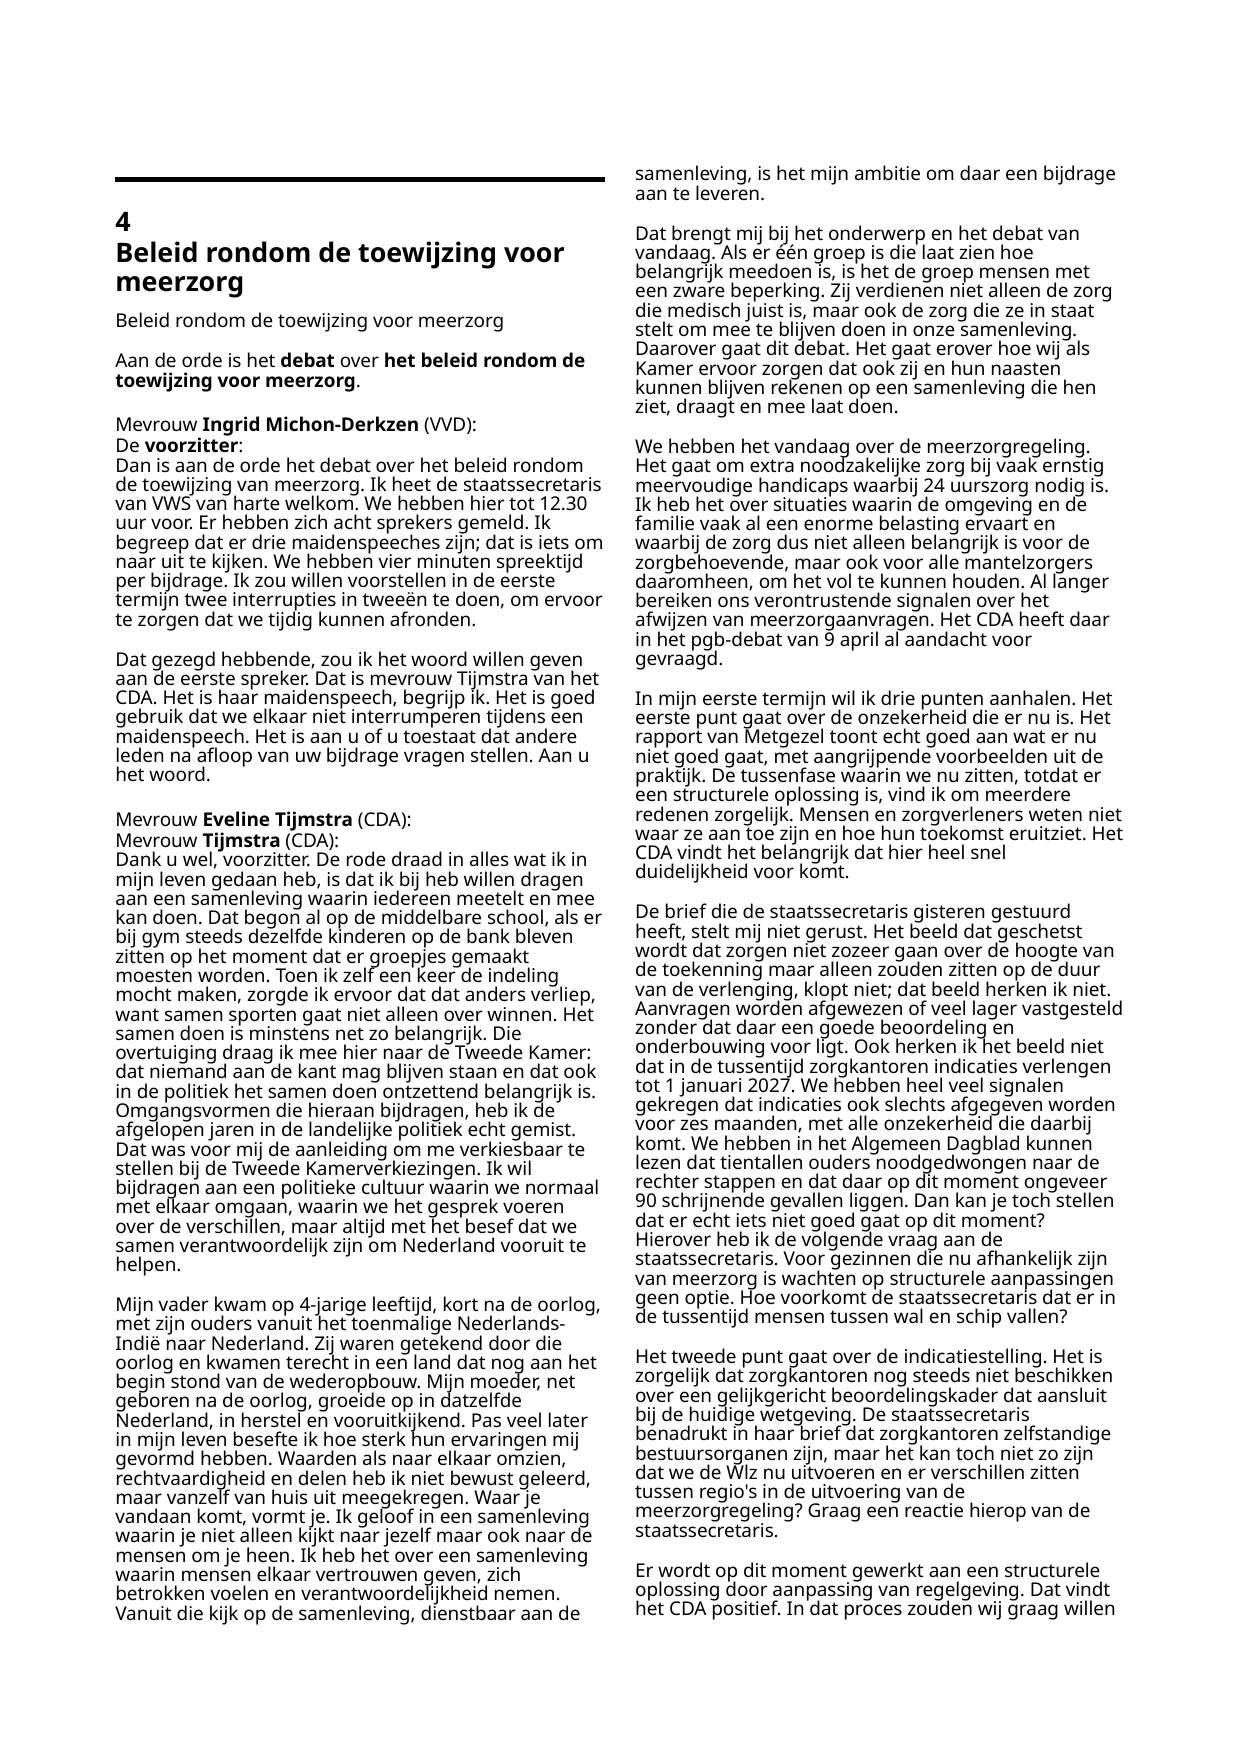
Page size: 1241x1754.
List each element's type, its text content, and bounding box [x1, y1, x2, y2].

text Mevrouw Eveline Tijmstra (CDA): [115, 806, 605, 832]
text In mijn eerste termijn wil ik drie punten aanhalen. Het eerste punt gaat over de onzekerheid die er nu is. Het rapport van Metgezel toont echt goed aan wat er nu niet goed gaat, met aangrijpende voorbeelden uit de praktijk. De tussenfase waarin we nu zitten, totdat er een structurele oplossing is, vind ik om meerdere redenen zorgelijk. Mensen en zorgverleners weten niet waar ze aan toe zijn en hoe hun toekomst eruitziet. Het CDA vindt het belangrijk dat hier heel snel duidelijkheid voor komt. [635, 690, 1125, 883]
text samenleving, is het mijn ambitie om daar een bijdrage aan te leveren. [635, 165, 1125, 204]
text Er wordt op dit moment gewerkt aan een structurele oplossing door aanpassing van regelgeving. Dat vindt het CDA positief. In dat proces zouden wij graag willen [635, 1562, 1125, 1619]
text 4 [115, 203, 605, 239]
text Dan is aan de orde het debat over het beleid rondom de toewijzing van meerzorg. Ik heet de staatssecretaris van VWS van harte welkom. We hebben hier tot 12.30 uur voor. Er hebben zich acht sprekers gemeld. Ik begreep dat er drie maidenspeeches zijn; dat is iets om naar uit te kijken. We hebben vier minuten spreektijd per bijdrage. Ik zou willen voorstellen in de eerste termijn twee interrupties in tweeën te doen, om ervoor te zorgen dat we tijdig kunnen afronden. [115, 457, 605, 630]
text Mevrouw Ingrid Michon-Derkzen (VVD): [115, 412, 605, 437]
text Het tweede punt gaat over de indicatiestelling. Het is zorgelijk dat zorgkantoren nog steeds niet beschikken over een gelijkgericht beoordelingskader dat aansluit bij de huidige wetgeving. De staatssecretaris benadrukt in haar brief dat zorgkantoren zelfstandige bestuursorganen zijn, maar het kan toch niet zo zijn dat we de Wlz nu uitvoeren en er verschillen zitten tussen regio's in de uitvoering van de meerzorgregeling? Graag een reactie hierop van de staatssecretaris. [635, 1348, 1125, 1541]
text We hebben het vandaag over de meerzorgregeling. Het gaat om extra noodzakelijke zorg bij vaak ernstig meervoudige handicaps waarbij 24 uurszorg nodig is. Ik heb het over situaties waarin de omgeving en de familie vaak al een enorme belasting ervaart en waarbij de zorg dus niet alleen belangrijk is voor de zorgbehoevende, maar ook voor alle mantelzorgers daaromheen, om het vol te kunnen houden. Al langer bereiken ons verontrustende signalen over het afwijzen van meerzorgaanvragen. Het CDA heeft daar in het pgb-debat van 9 april al aandacht voor gevraagd. [635, 438, 1125, 669]
text Beleid rondom de toewijzing voor meerzorg [115, 239, 605, 312]
text Aan de orde is het debat over het beleid rondom de toewijzing voor meerzorg. [115, 352, 605, 391]
text Mevrouw Tijmstra (CDA): [115, 832, 605, 851]
text Dat gezegd hebbende, zou ik het woord willen geven aan de eerste spreker. Dat is mevrouw Tijmstra van het CDA. Het is haar maidenspeech, begrijp ik. Het is goed gebruik dat we elkaar niet interrumperen tijdens een maidenspeech. Het is aan u of u toestaat dat andere leden na afloop van uw bijdrage vragen stellen. Aan u het woord. [115, 651, 605, 786]
text Dat brengt mij bij het onderwerp en het debat van vandaag. Als er één groep is die laat zien hoe belangrijk meedoen is, is het de groep mensen met een zware beperking. Zij verdienen niet alleen de zorg die medisch juist is, maar ook de zorg die ze in staat stelt om mee te blijven doen in onze samenleving. Daarover gaat dit debat. Het gaat erover hoe wij als Kamer ervoor zorgen dat ook zij en hun naasten kunnen blijven rekenen op een samenleving die hen ziet, draagt en mee laat doen. [635, 224, 1125, 417]
text De voorzitter: [115, 437, 605, 457]
text Beleid rondom de toewijzing voor meerzorg [115, 312, 605, 332]
text De brief die de staatssecretaris gisteren gestuurd heeft, stelt mij niet gerust. Het beeld dat geschetst wordt dat zorgen niet zozeer gaan over de hoogte van de toekenning maar alleen zouden zitten op de duur van de verlenging, klopt niet; dat beeld herken ik niet. Aanvragen worden afgewezen of veel lager vastgesteld zonder dat daar een goede beoordeling en onderbouwing voor ligt. Ook herken ik het beeld niet dat in de tussentijd zorgkantoren indicaties verlengen tot 1 januari 2027. We hebben heel veel signalen gekregen dat indicaties ook slechts afgegeven worden voor zes maanden, met alle onzekerheid die daarbij komt. We hebben in het Algemeen Dagblad kunnen lezen dat tientallen ouders noodgedwongen naar de rechter stappen en dat daar op dit moment ongeveer 90 schrijnende gevallen liggen. Dan kan je toch stellen dat er echt iets niet goed gaat op dit moment? Hierover heb ik de volgende vraag aan de staatssecretaris. Voor gezinnen die nu afhankelijk zijn van meerzorg is wachten op structurele aanpassingen geen optie. Hoe voorkomt de staatssecretaris dat er in de tussentijd mensen tussen wal en schip vallen? [635, 903, 1125, 1327]
text Mijn vader kwam op 4-jarige leeftijd, kort na de oorlog, met zijn ouders vanuit het toenmalige Nederlands-Indië naar Nederland. Zij waren getekend door die oorlog en kwamen terecht in een land dat nog aan het begin stond van de wederopbouw. Mijn moeder, net geboren na de oorlog, groeide op in datzelfde Nederland, in herstel en vooruitkijkend. Pas veel later in mijn leven besefte ik hoe sterk hun ervaringen mij gevormd hebben. Waarden als naar elkaar omzien, rechtvaardigheid en delen heb ik niet bewust geleerd, maar vanzelf van huis uit meegekregen. Waar je vandaan komt, vormt je. Ik geloof in een samenleving waarin je niet alleen kijkt naar jezelf maar ook naar de mensen om je heen. Ik heb het over een samenleving waarin mensen elkaar vertrouwen geven, zich betrokken voelen en verantwoordelijkheid nemen. Vanuit die kijk op de samenleving, dienstbaar aan de [115, 1296, 605, 1624]
text Dank u wel, voorzitter. De rode draad in alles wat ik in mijn leven gedaan heb, is dat ik bij heb willen dragen aan een samenleving waarin iedereen meetelt en mee kan doen. Dat begon al op de middelbare school, als er bij gym steeds dezelfde kinderen op de bank bleven zitten op het moment dat er groepjes gemaakt moesten worden. Toen ik zelf een keer de indeling mocht maken, zorgde ik ervoor dat dat anders verliep, want samen sporten gaat niet alleen over winnen. Het samen doen is minstens net zo belangrijk. Die overtuiging draag ik mee hier naar de Tweede Kamer: dat niemand aan de kant mag blijven staan en dat ook in de politiek het samen doen ontzettend belangrijk is. Omgangsvormen die hieraan bijdragen, heb ik de afgelopen jaren in de landelijke politiek echt gemist. Dat was voor mij de aanleiding om me verkiesbaar te stellen bij de Tweede Kamerverkiezingen. Ik wil bijdragen aan een politieke cultuur waarin we normaal met elkaar omgaan, waarin we het gesprek voeren over de verschillen, maar altijd met het besef dat we samen verantwoordelijk zijn om Nederland vooruit te helpen. [115, 851, 605, 1275]
